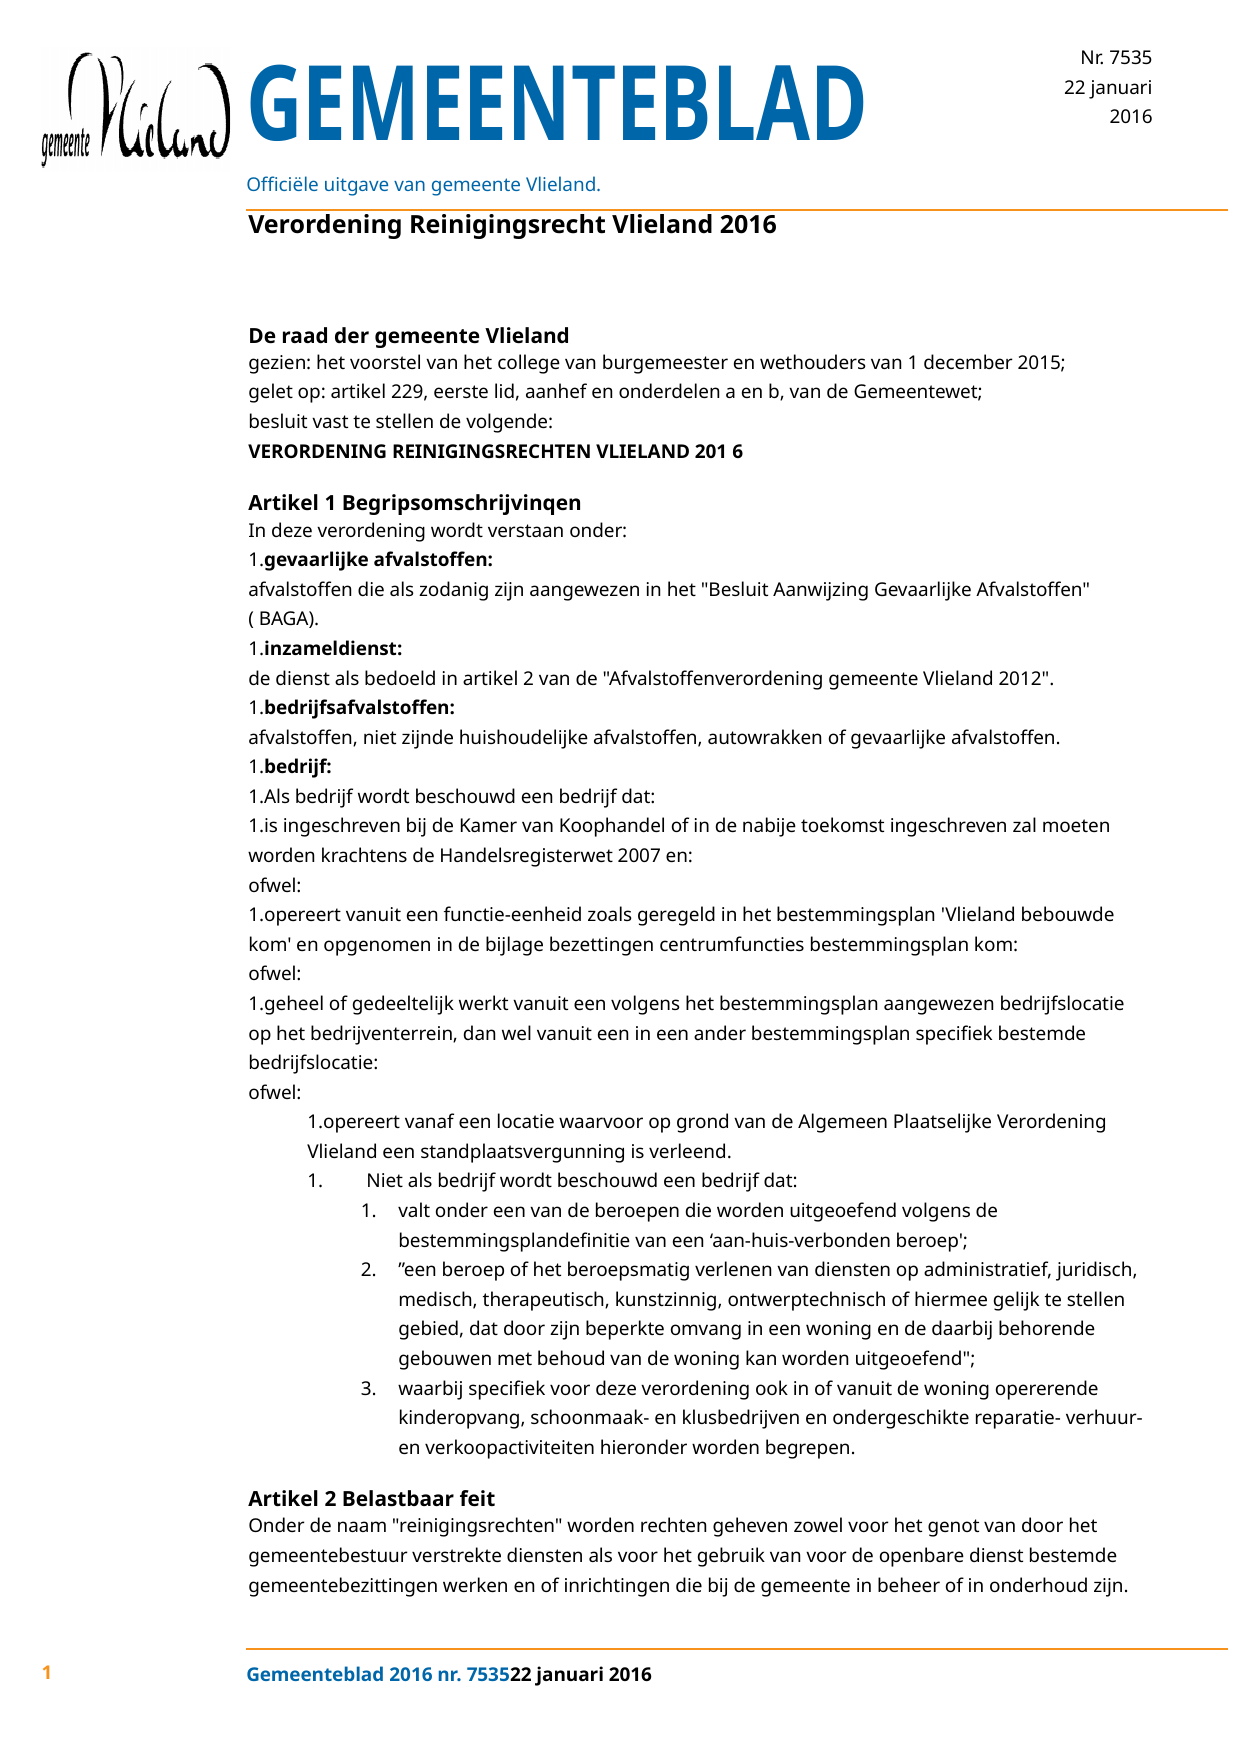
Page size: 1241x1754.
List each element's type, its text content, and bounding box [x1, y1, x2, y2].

text ( BAGA). [248, 606, 1152, 631]
text 1.bedrijf: [248, 753, 1152, 779]
list 1.opereert vanaf een locatie waarvoor op grond van de Algemeen Plaatselijke Verordening Vlieland een standplaatsvergunning is verleend. [248, 1108, 1152, 1164]
list ”een beroep of het beroepsmatig verlenen van diensten op administratief, juridisch, medisch, therapeutisch, kunstzinnig, ontwerptechnisch of hiermee gelijk te stellen gebied, dat door zijn beperkte omvang in een woning en de daarbij behorende gebouwen met behoud van de woning kan worden uitgeoefend"; [361, 1256, 1152, 1371]
text afvalstoffen die als zodanig zijn aangewezen in het "Besluit Aanwijzing Gevaarlijke Afvalstoffen" [248, 576, 1152, 602]
text Verordening Reinigingsrecht Vlieland 2016 [248, 211, 1152, 241]
text VERORDENING REINIGINGSRECHTEN VLIELAND 201 6 [248, 438, 1152, 464]
text In deze verordening wordt verstaan onder: [248, 517, 1152, 542]
text gezien: het voorstel van het college van burgemeester en wethouders van 1 december 2015; [248, 349, 1152, 375]
text Onder de naam "reinigingsrechten" worden rechten geheven zowel voor het genot van door het gemeentebestuur verstrekte diensten als voor het gebruik van voor de openbare dienst bestemde gemeentebezittingen werken en of inrichtingen die bij de gemeente in beheer of in onderhoud zijn. [248, 1513, 1152, 1598]
text 1.is ingeschreven bij de Kamer van Koophandel of in de nabije toekomst ingeschreven zal moeten worden krachtens de Handelsregisterwet 2007 en: [248, 813, 1152, 868]
text de dienst als bedoeld in artikel 2 van de "Afvalstoffenverordening gemeente Vlieland 2012". [248, 665, 1152, 690]
text 1.geheel of gedeeltelijk werkt vanuit een volgens het bestemmingsplan aangewezen bedrijfslocatie op het bedrijventerrein, dan wel vanuit een in een ander bestemmingsplan specifiek bestemde bedrijfslocatie: [248, 990, 1152, 1075]
text De raad der gemeente Vlieland [248, 321, 1152, 349]
text Artikel 1 Begripsomschrijvinqen [248, 488, 1152, 517]
text 1.inzameldienst: [248, 635, 1152, 661]
list Niet als bedrijf wordt beschouwd een bedrijf dat: [307, 1168, 1152, 1193]
text ofwel: [248, 1079, 1152, 1104]
text 1.Als bedrijf wordt beschouwd een bedrijf dat: [248, 783, 1152, 809]
text 1.bedrijfsafvalstoffen: [248, 694, 1152, 720]
list valt onder een van de beroepen die worden uitgeoefend volgens de bestemmingsplandefinitie van een ‘aan-huis-verbonden beroep'; [361, 1197, 1152, 1252]
text Artikel 2 Belastbaar feit [248, 1484, 1152, 1513]
text ofwel: [248, 872, 1152, 897]
text besluit vast te stellen de volgende: [248, 408, 1152, 434]
text afvalstoffen, niet zijnde huishoudelijke afvalstoffen, autowrakken of gevaarlijke afvalstoffen. [248, 724, 1152, 749]
text gelet op: artikel 229, eerste lid, aanhef en onderdelen a en b, van de Gemeentewet; [248, 379, 1152, 404]
text 1.gevaarlijke afvalstoffen: [248, 546, 1152, 572]
text ofwel: [248, 961, 1152, 986]
picture [41, 47, 231, 172]
list waarbij specifiek voor deze verordening ook in of vanuit de woning opererende kinderopvang, schoonmaak- en klusbedrijven en ondergeschikte reparatie- verhuur- en verkoopactiviteiten hieronder worden begrepen. [361, 1375, 1152, 1459]
text 1.opereert vanuit een functie-eenheid zoals geregeld in het bestemmingsplan 'Vlieland bebouwde kom' en opgenomen in de bijlage bezettingen centrumfuncties bestemmingsplan kom: [248, 901, 1152, 957]
